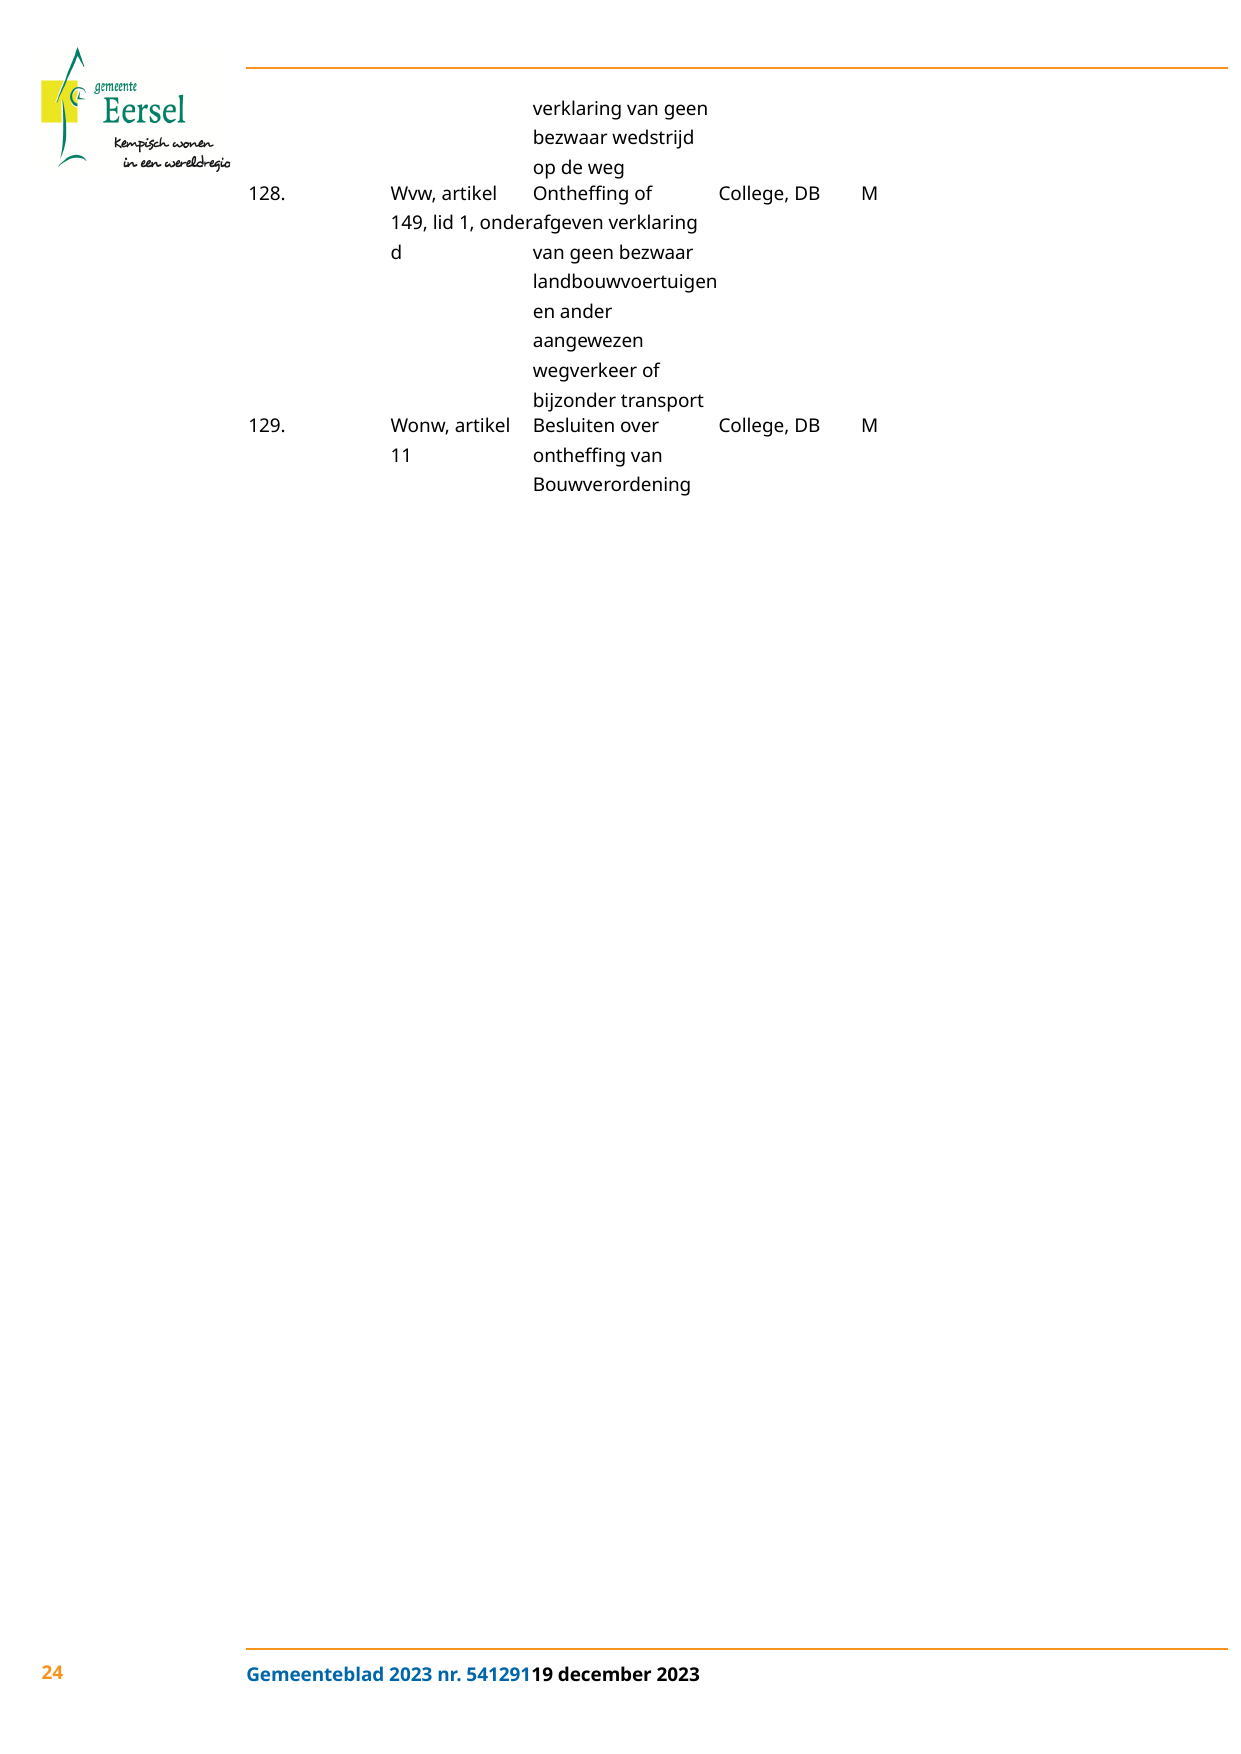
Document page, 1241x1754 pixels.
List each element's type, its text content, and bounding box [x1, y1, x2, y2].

table_cell [718, 95, 861, 180]
table_cell verklaring van geen bezwaar wedstrijd op de weg [533, 95, 718, 180]
table_cell [248, 413, 390, 497]
table_cell College, DB [718, 413, 861, 497]
table_cell [1003, 413, 1152, 497]
table_cell [390, 95, 533, 180]
picture [41, 47, 231, 172]
table_cell [248, 180, 390, 412]
table_cell [861, 95, 1003, 180]
table_cell Wonw, artikel 11 [390, 413, 533, 497]
table_cell Wvw, artikel 149, lid 1, onder d [390, 180, 533, 412]
table_cell Besluiten over ontheffing van Bouwverordening [533, 413, 718, 497]
table_cell College, DB [718, 180, 861, 412]
table_cell [1003, 95, 1152, 180]
table_cell [1003, 180, 1152, 412]
table_cell M [861, 180, 1003, 412]
table_cell Ontheffing of afgeven verklaring van geen bezwaar landbouwvoertuigen en ander aangewezen wegverkeer of bijzonder transport [533, 180, 718, 412]
table_cell M [861, 413, 1003, 497]
table_cell [248, 95, 390, 180]
